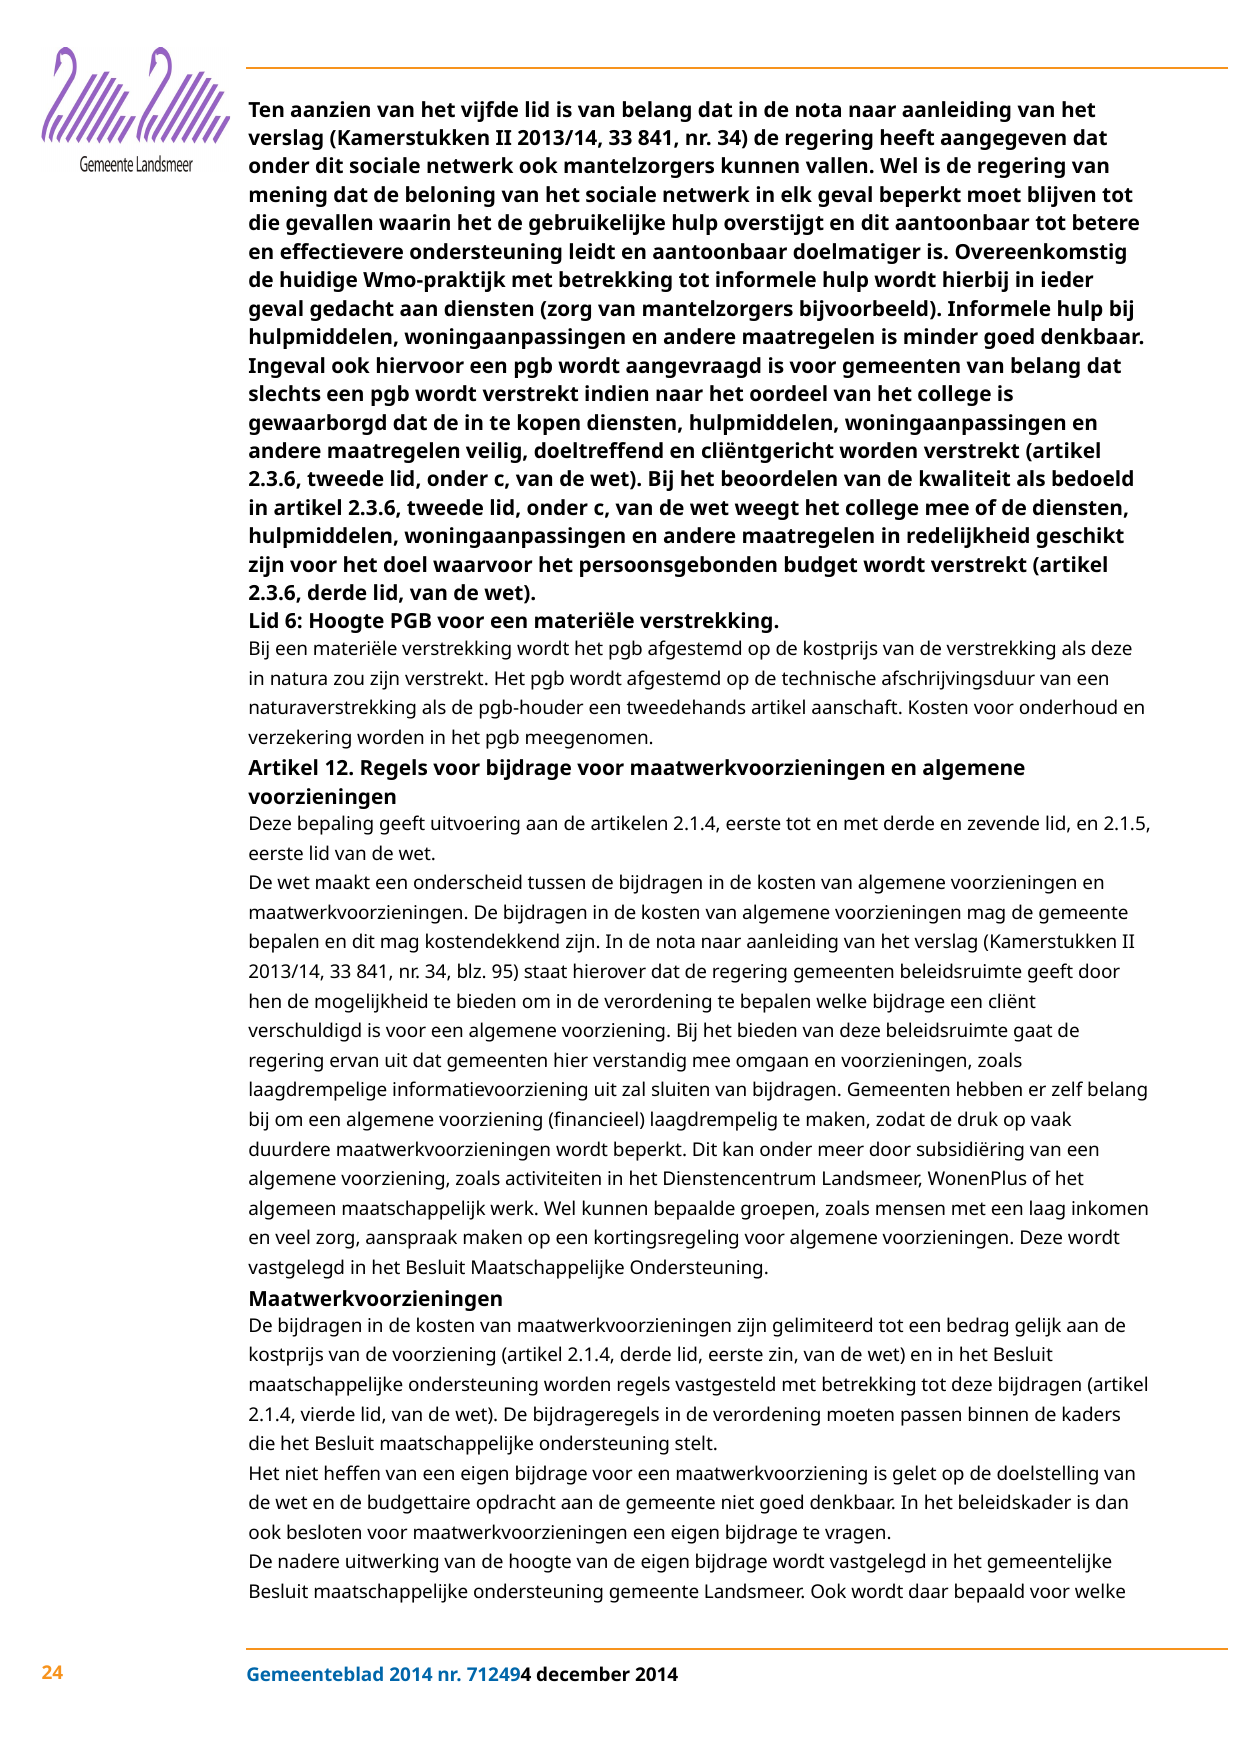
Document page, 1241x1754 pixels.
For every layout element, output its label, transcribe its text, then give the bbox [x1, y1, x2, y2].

picture [41, 47, 231, 172]
text De nadere uitwerking van de hoogte van de eigen bijdrage wordt vastgelegd in het gemeentelijke Besluit maatschappelijke ondersteuning gemeente Landsmeer. Ook wordt daar bepaald voor welke [248, 1549, 1152, 1604]
text Het niet heffen van een eigen bijdrage voor een maatwerkvoorziening is gelet op de doelstelling van de wet en de budgettaire opdracht aan de gemeente niet goed denkbaar. In het beleidskader is dan ook besloten voor maatwerkvoorzieningen een eigen bijdrage te vragen. [248, 1460, 1152, 1545]
text Ten aanzien van het vijfde lid is van belang dat in de nota naar aanleiding van het verslag (Kamerstukken II 2013/14, 33 841, nr. 34) de regering heeft aangegeven dat onder dit sociale netwerk ook mantelzorgers kunnen vallen. Wel is de regering van mening dat de beloning van het sociale netwerk in elk geval beperkt moet blijven tot die gevallen waarin het de gebruikelijke hulp overstijgt en dit aantoonbaar tot betere en effectievere ondersteuning leidt en aantoonbaar doelmatiger is. Overeenkomstig de huidige Wmo-praktijk met betrekking tot informele hulp wordt hierbij in ieder geval gedacht aan diensten (zorg van mantelzorgers bijvoorbeeld). Informele hulp bij hulpmiddelen, woningaanpassingen en andere maatregelen is minder goed denkbaar. Ingeval ook hiervoor een pgb wordt aangevraagd is voor gemeenten van belang dat slechts een pgb wordt verstrekt indien naar het oordeel van het college is gewaarborgd dat de in te kopen diensten, hulpmiddelen, woningaanpassingen en andere maatregelen veilig, doeltreffend en cliëntgericht worden verstrekt (artikel 2.3.6, tweede lid, onder c, van de wet). Bij het beoordelen van de kwaliteit als bedoeld in artikel 2.3.6, tweede lid, onder c, van de wet weegt het college mee of de diensten, hulpmiddelen, woningaanpassingen en andere maatregelen in redelijkheid geschikt zijn voor het doel waarvoor het persoonsgebonden budget wordt verstrekt (artikel 2.3.6, derde lid, van de wet). [248, 95, 1152, 607]
text Deze bepaling geeft uitvoering aan de artikelen 2.1.4, eerste tot en met derde en zevende lid, en 2.1.5, eerste lid van de wet. [248, 810, 1152, 866]
text Lid 6: Hoogte PGB voor een materiële verstrekking. [248, 607, 1152, 635]
text De bijdragen in de kosten van maatwerkvoorzieningen zijn gelimiteerd tot een bedrag gelijk aan de kostprijs van de voorziening (artikel 2.1.4, derde lid, eerste zin, van de wet) en in het Besluit maatschappelijke ondersteuning worden regels vastgesteld met betrekking tot deze bijdragen (artikel 2.1.4, vierde lid, van de wet). De bijdrageregels in de verordening moeten passen binnen de kaders die het Besluit maatschappelijke ondersteuning stelt. [248, 1312, 1152, 1456]
text Artikel 12. Regels voor bijdrage voor maatwerkvoorzieningen en algemene voorzieningen [248, 753, 1152, 810]
text De wet maakt een onderscheid tussen de bijdragen in de kosten van algemene voorzieningen en maatwerkvoorzieningen. De bijdragen in de kosten van algemene voorzieningen mag de gemeente bepalen en dit mag kostendekkend zijn. In de nota naar aanleiding van het verslag (Kamerstukken II 2013/14, 33 841, nr. 34, blz. 95) staat hierover dat de regering gemeenten beleidsruimte geeft door hen de mogelijkheid te bieden om in de verordening te bepalen welke bijdrage een cliënt verschuldigd is voor een algemene voorziening. Bij het bieden van deze beleidsruimte gaat de regering ervan uit dat gemeenten hier verstandig mee omgaan en voorzieningen, zoals laagdrempelige informatievoorziening uit zal sluiten van bijdragen. Gemeenten hebben er zelf belang bij om een algemene voorziening (financieel) laagdrempelig te maken, zodat de druk op vaak duurdere maatwerkvoorzieningen wordt beperkt. Dit kan onder meer door subsidiëring van een algemene voorziening, zoals activiteiten in het Dienstencentrum Landsmeer, WonenPlus of het algemeen maatschappelijk werk. Wel kunnen bepaalde groepen, zoals mensen met een laag inkomen en veel zorg, aanspraak maken op een kortingsregeling voor algemene voorzieningen. Deze wordt vastgelegd in het Besluit Maatschappelijke Ondersteuning. [248, 869, 1152, 1280]
text Maatwerkvoorzieningen [248, 1284, 1152, 1312]
text Bij een materiële verstrekking wordt het pgb afgestemd op de kostprijs van de verstrekking als deze in natura zou zijn verstrekt. Het pgb wordt afgestemd op de technische afschrijvingsduur van een naturaverstrekking als de pgb-houder een tweedehands artikel aanschaft. Kosten voor onderhoud en verzekering worden in het pgb meegenomen. [248, 635, 1152, 749]
